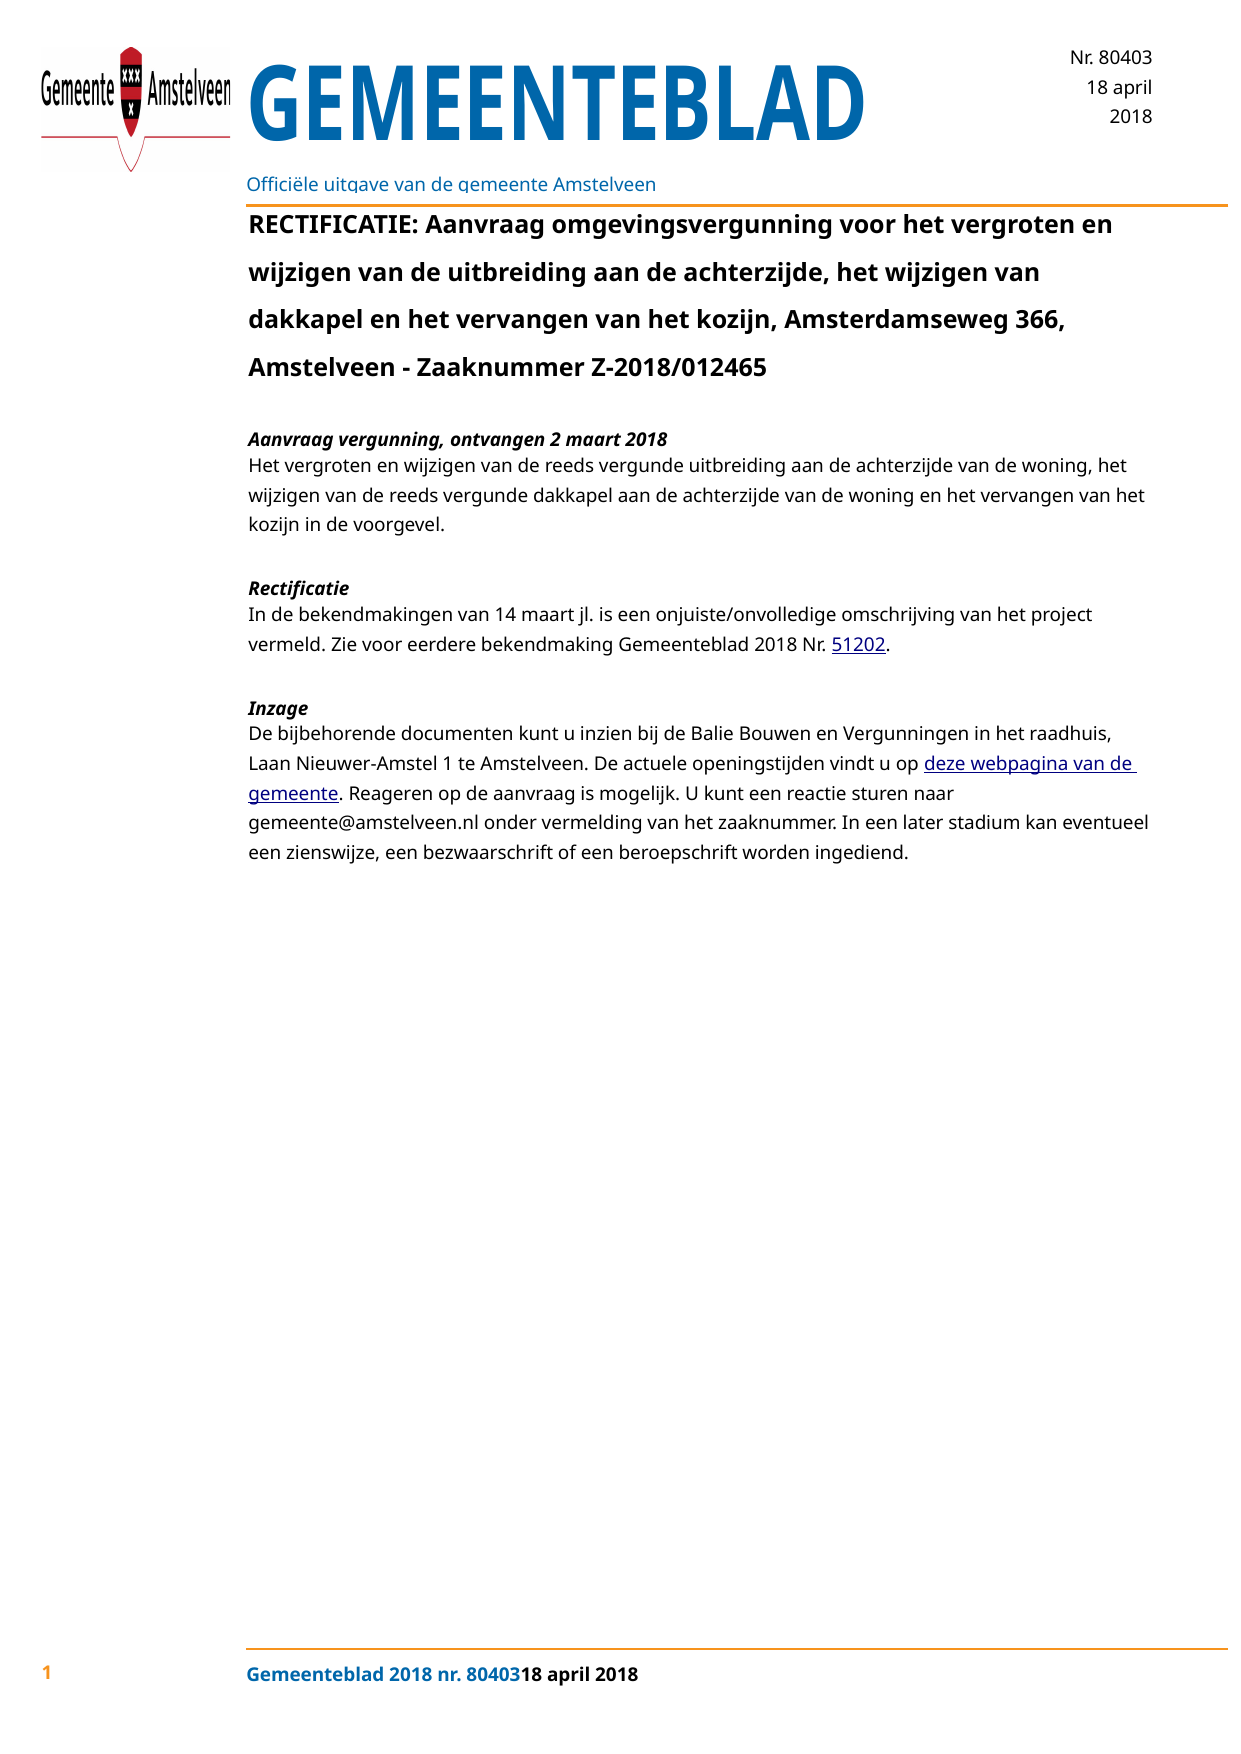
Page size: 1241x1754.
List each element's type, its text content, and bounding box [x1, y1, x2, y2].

text Inzage [248, 695, 1152, 721]
text De bijbehorende documenten kunt u inzien bij de Balie Bouwen en Vergunningen in het raadhuis, Laan Nieuwer-Amstel 1 te Amstelveen. De actuele openingstijden vindt u op deze webpagina van de gemeente. Reageren op de aanvraag is mogelijk. U kunt een reactie sturen naar gemeente@amstelveen.nl onder vermelding van het zaaknummer. In een later stadium kan eventueel een zienswijze, een bezwaarschrift of een beroepschrift worden ingediend. [248, 721, 1152, 864]
text Het vergroten en wijzigen van de reeds vergunde uitbreiding aan de achterzijde van de woning, het wijzigen van de reeds vergunde dakkapel aan de achterzijde van de woning en het vervangen van het kozijn in de voorgevel. [248, 452, 1152, 537]
text In de bekendmakingen van 14 maart jl. is een onjuiste/onvolledige omschrijving van het project vermeld. Zie voor eerdere bekendmaking Gemeenteblad 2018 Nr. 51202. [248, 601, 1152, 657]
text Rectificatie [248, 576, 1152, 601]
text Aanvraag vergunning, ontvangen 2 maart 2018 [248, 427, 1152, 452]
picture [41, 47, 231, 172]
text RECTIFICATIE: Aanvraag omgevingsvergunning voor het vergroten en wijzigen van de uitbreiding aan de achterzijde, het wijzigen van dakkapel en het vervangen van het kozijn, Amsterdamseweg 366, Amstelveen - Zaaknummer Z-2018/012465 [248, 207, 1152, 384]
